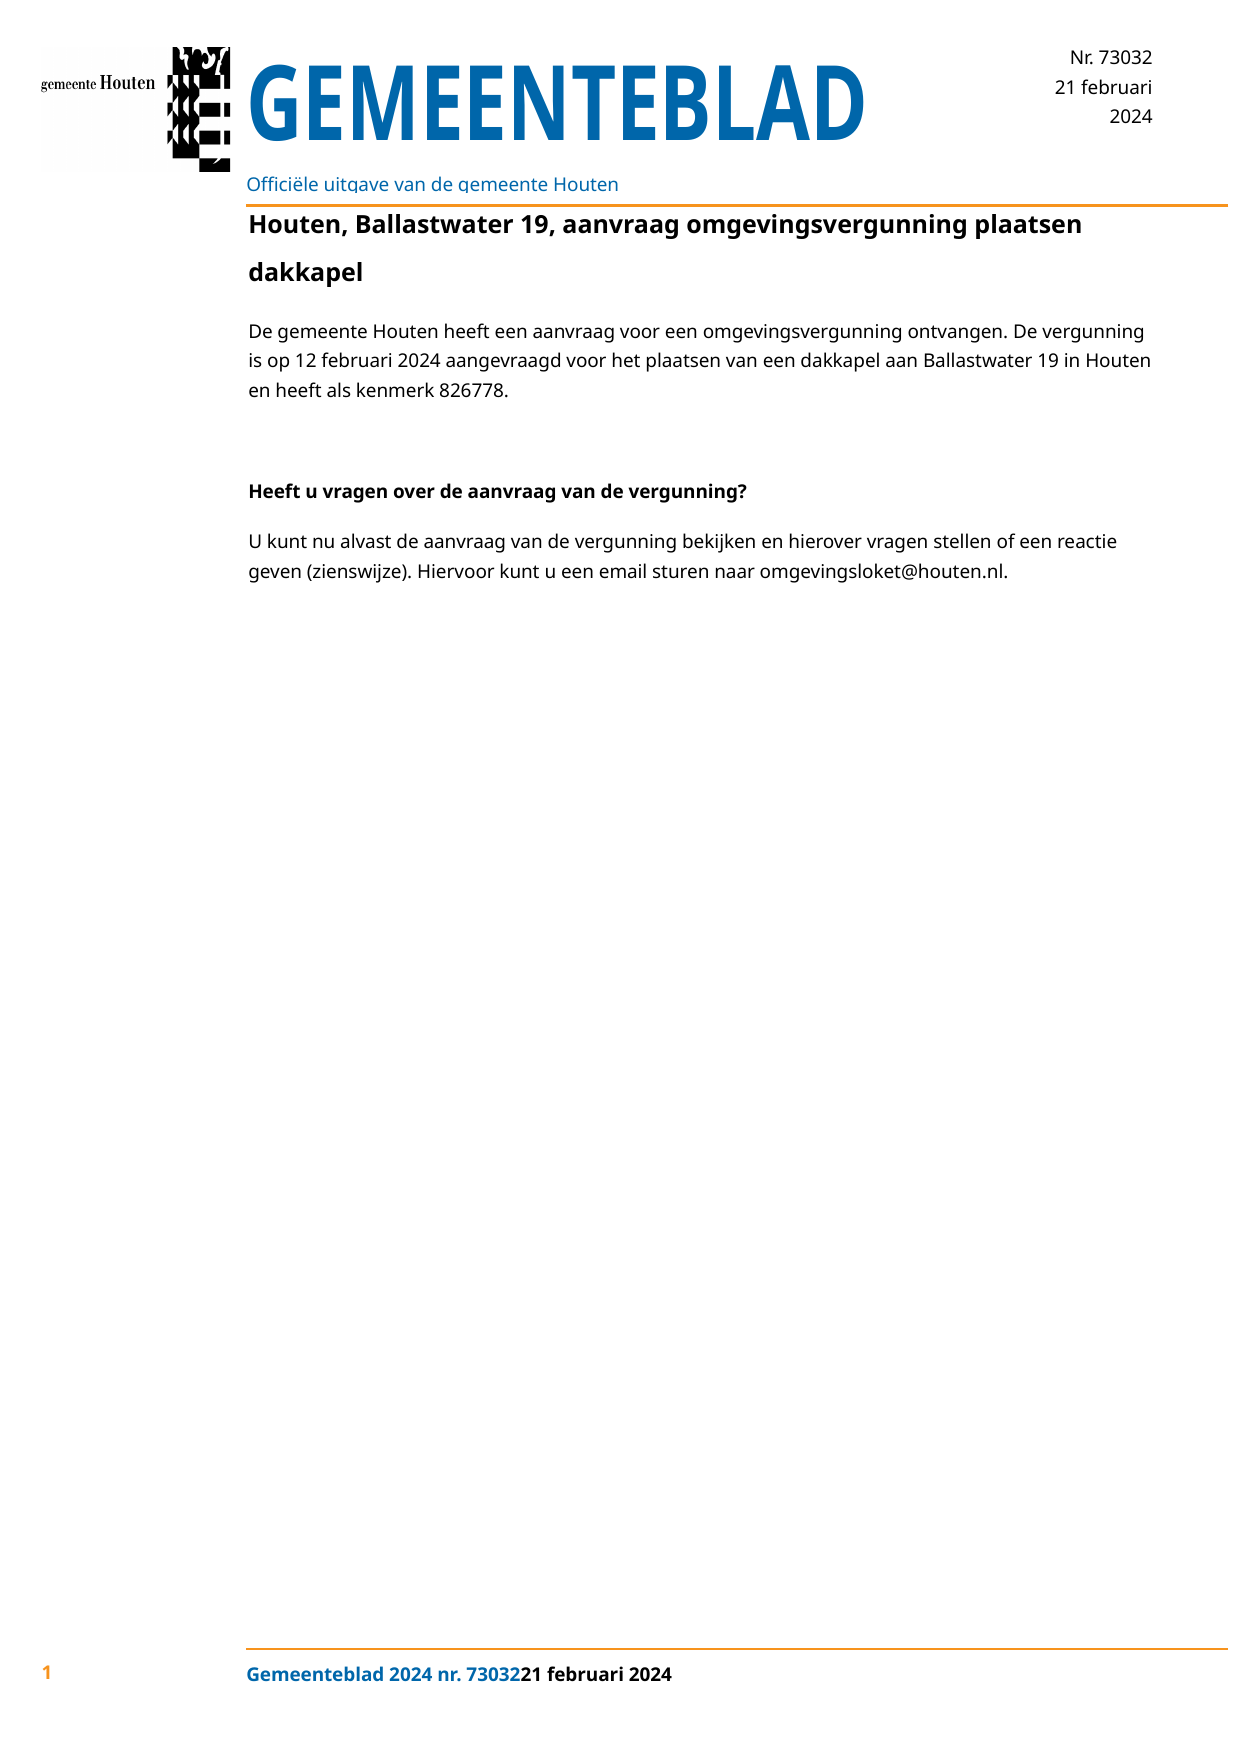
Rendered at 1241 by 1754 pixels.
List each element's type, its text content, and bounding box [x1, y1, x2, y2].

text De gemeente Houten heeft een aanvraag voor een omgevingsvergunning ontvangen. De vergunning is op 12 februari 2024 aangevraagd voor het plaatsen van een dakkapel aan Ballastwater 19 in Houten en heeft als kenmerk 826778. [248, 318, 1152, 403]
text U kunt nu alvast de aanvraag van de vergunning bekijken en hierover vragen stellen of een reactie geven (zienswijze). Hiervoor kunt u een email sturen naar omgevingsloket@houten.nl. [248, 528, 1152, 584]
picture [41, 47, 231, 172]
text Heeft u vragen over de aanvraag van de vergunning? [248, 478, 1152, 504]
text Houten, Ballastwater 19, aanvraag omgevingsvergunning plaatsen dakkapel [248, 207, 1152, 288]
